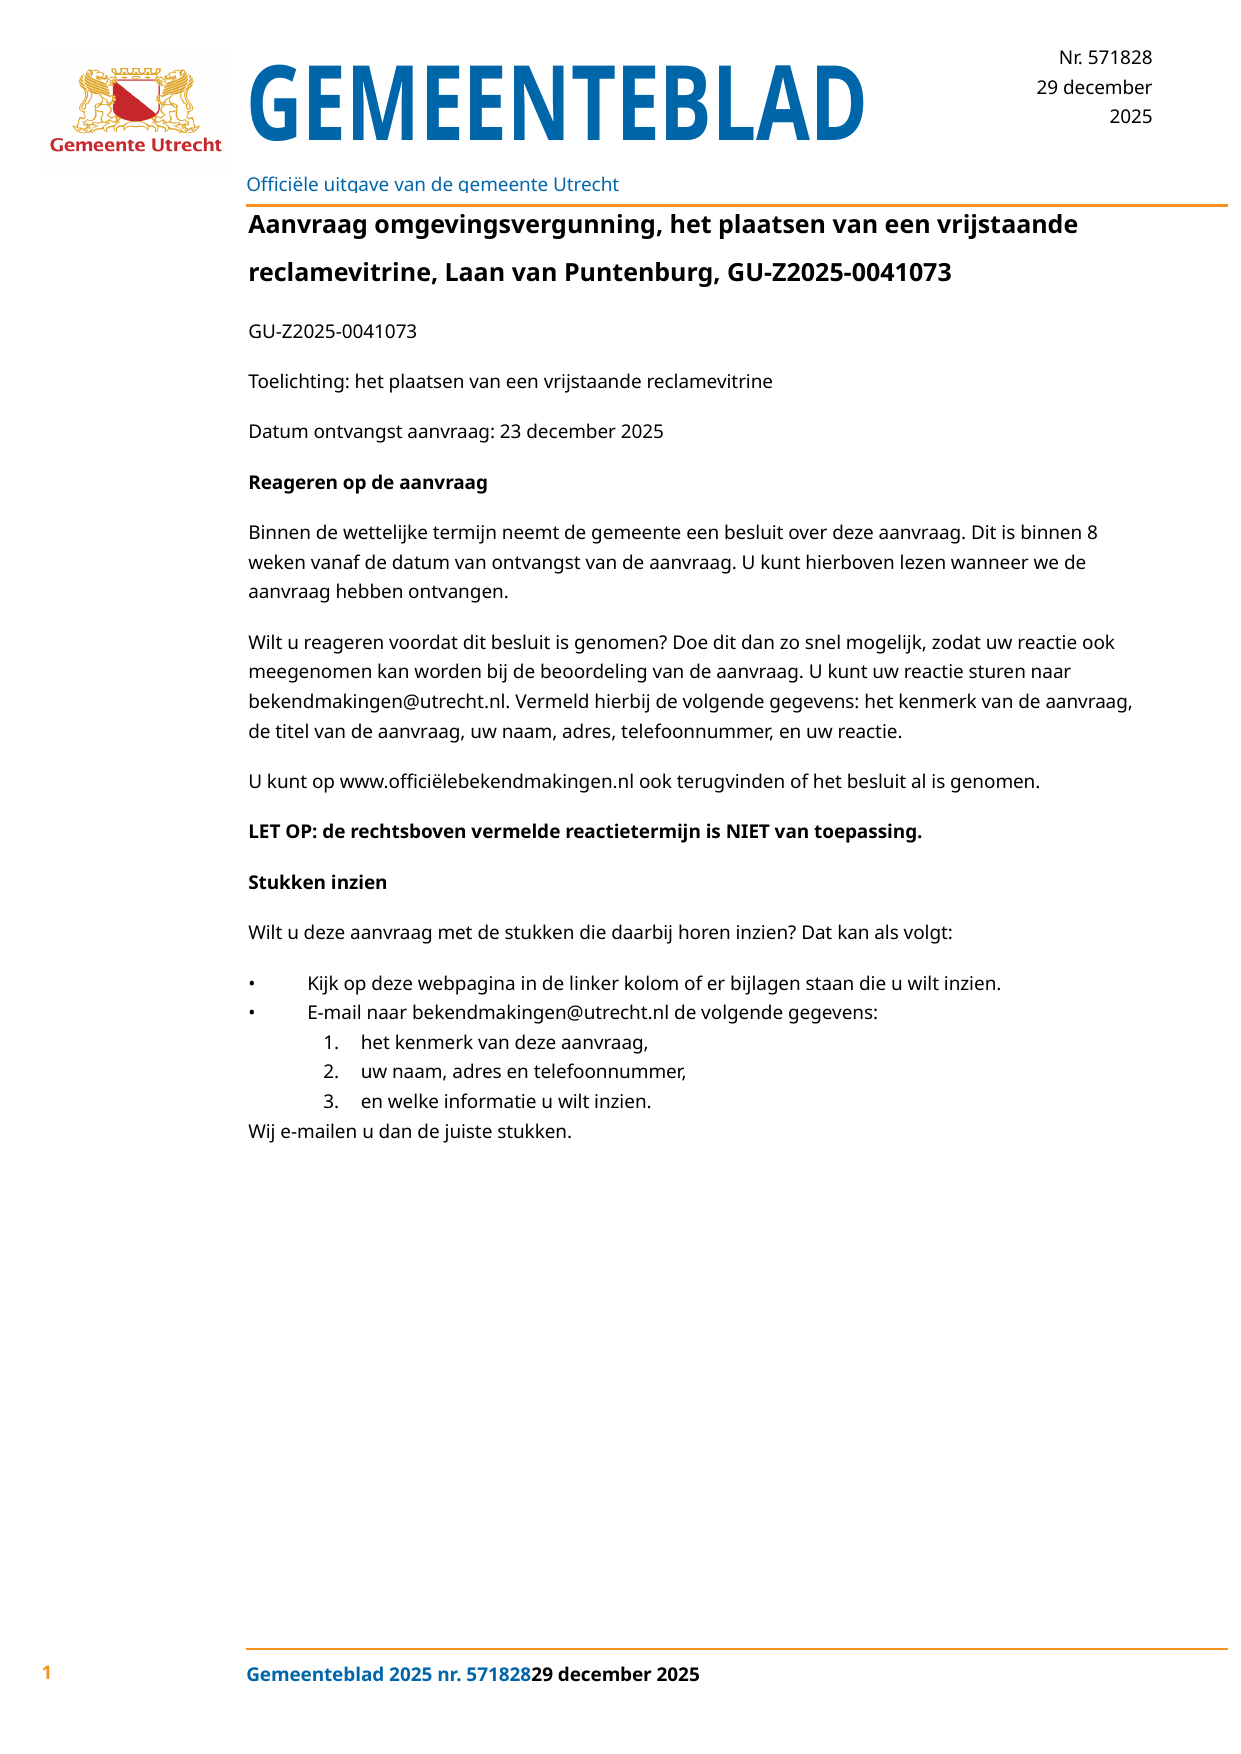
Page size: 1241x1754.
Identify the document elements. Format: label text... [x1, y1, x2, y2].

list het kenmerk van deze aanvraag, [323, 1029, 1152, 1055]
text Wilt u reageren voordat dit besluit is genomen? Doe dit dan zo snel mogelijk, zodat uw reactie ook meegenomen kan worden bij de beoordeling van de aanvraag. U kunt uw reactie sturen naar bekendmakingen@utrecht.nl. Vermeld hierbij de volgende gegevens: het kenmerk van de aanvraag, de titel van de aanvraag, uw naam, adres, telefoonnummer, en uw reactie. [248, 629, 1152, 744]
text LET OP: de rechtsboven vermelde reactietermijn is NIET van toepassing. [248, 819, 1152, 844]
text Toelichting: het plaatsen van een vrijstaande reclamevitrine [248, 368, 1152, 394]
text GU-Z2025-0041073 [248, 318, 1152, 344]
text Wij e-mailen u dan de juiste stukken. [248, 1118, 1152, 1144]
text U kunt op www.officiëlebekendmakingen.nl ook terugvinden of het besluit al is genomen. [248, 768, 1152, 794]
text Wilt u deze aanvraag met de stukken die daarbij horen inzien? Dat kan als volgt: [248, 919, 1152, 945]
picture [41, 47, 231, 172]
text Binnen de wettelijke termijn neemt de gemeente een besluit over deze aanvraag. Dit is binnen 8 weken vanaf de datum van ontvangst van de aanvraag. U kunt hierboven lezen wanneer we de aanvraag hebben ontvangen. [248, 519, 1152, 604]
list E-mail naar bekendmakingen@utrecht.nl de volgende gegevens: [248, 999, 1152, 1025]
text Reageren op de aanvraag [248, 469, 1152, 495]
list uw naam, adres en telefoonnummer, [323, 1059, 1152, 1084]
text Datum ontvangst aanvraag: 23 december 2025 [248, 419, 1152, 444]
list Kijk op deze webpagina in de linker kolom of er bijlagen staan die u wilt inzien. [248, 970, 1152, 996]
text Aanvraag omgevingsvergunning, het plaatsen van een vrijstaande reclamevitrine, Laan van Puntenburg, GU-Z2025-0041073 [248, 207, 1152, 288]
list en welke informatie u wilt inzien. [323, 1088, 1152, 1114]
text Stukken inzien [248, 869, 1152, 895]
